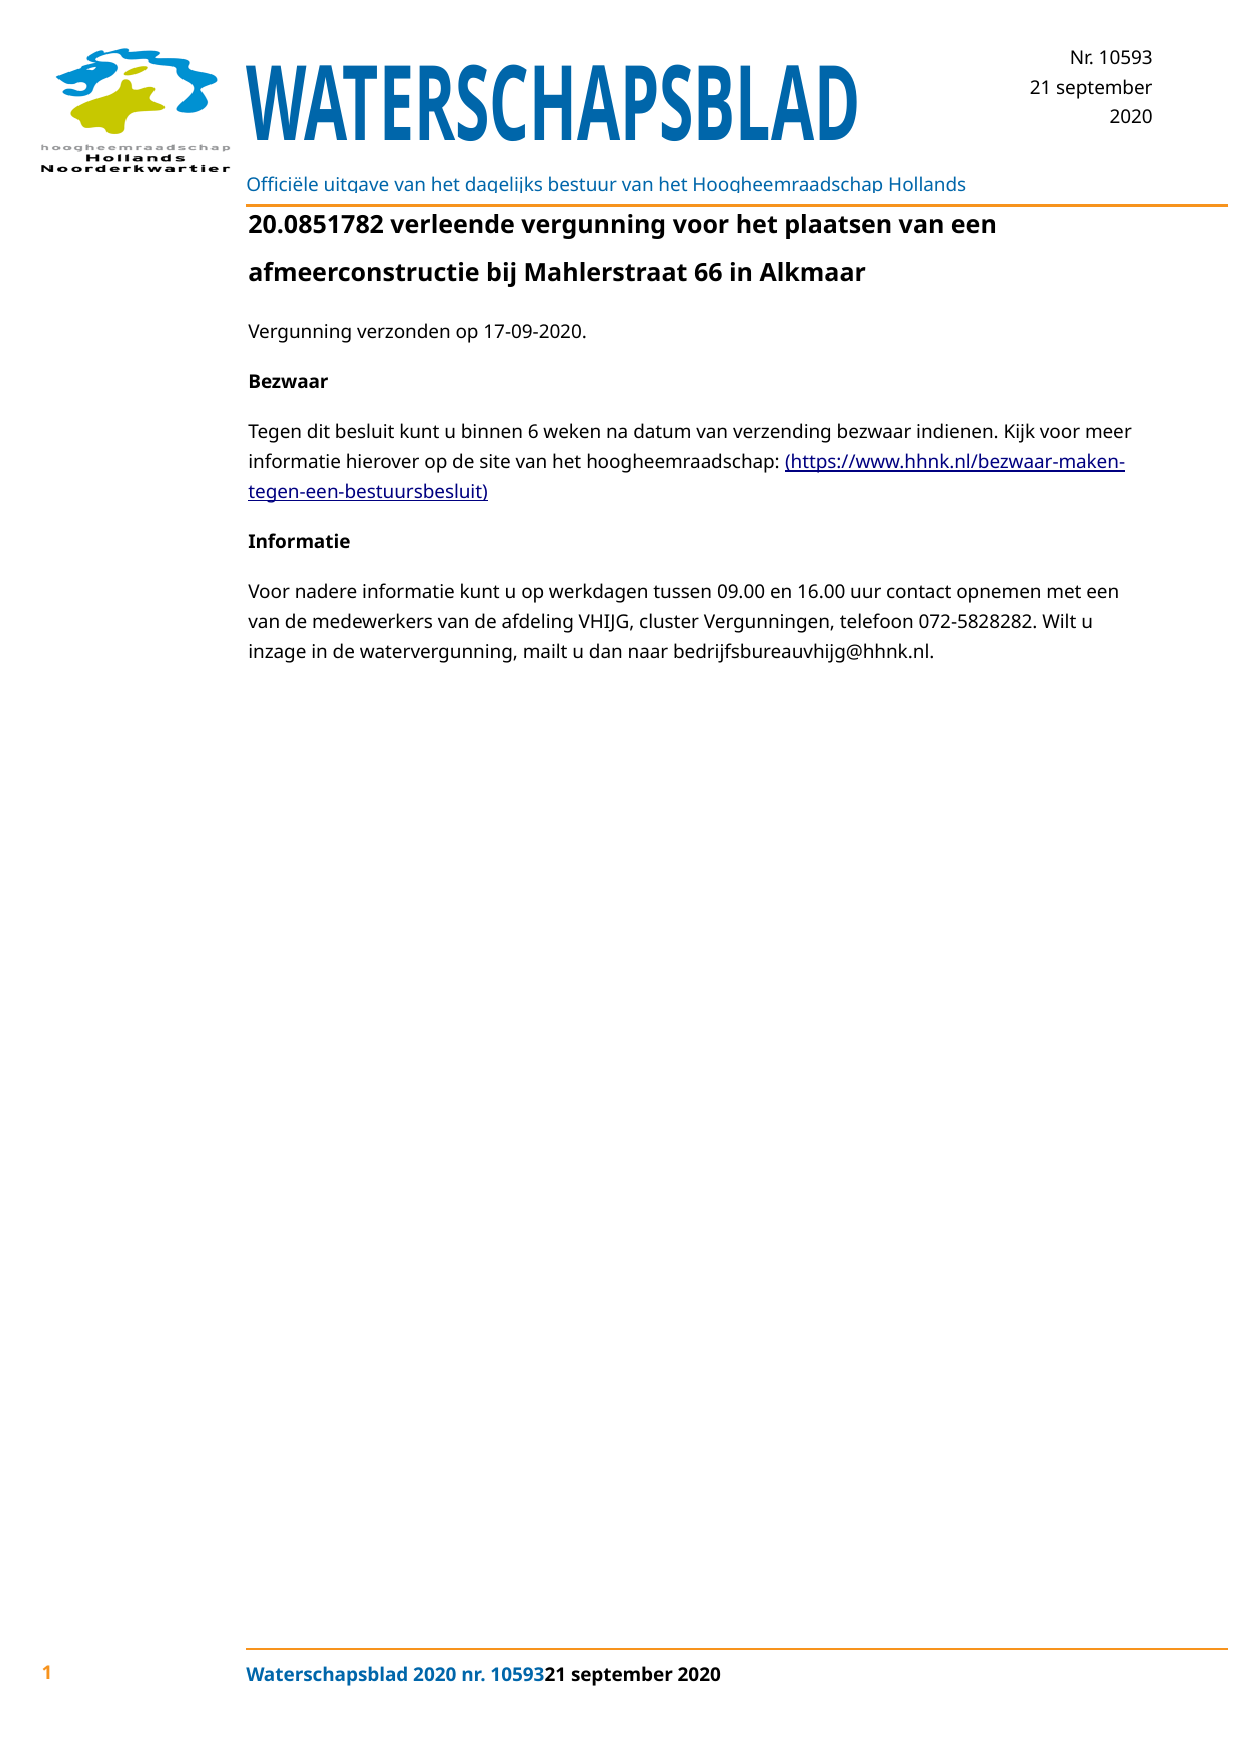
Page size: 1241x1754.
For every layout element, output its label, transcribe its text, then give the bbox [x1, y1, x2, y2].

text Tegen dit besluit kunt u binnen 6 weken na datum van verzending bezwaar indienen. Kijk voor meer informatie hierover op de site van het hoogheemraadschap: (https://www.hhnk.nl/bezwaar-maken-tegen-een-bestuursbesluit) [248, 419, 1152, 504]
text Bezwaar [248, 368, 1152, 394]
picture [41, 47, 231, 172]
text 20.0851782 verleende vergunning voor het plaatsen van een afmeerconstructie bij Mahlerstraat 66 in Alkmaar [248, 207, 1152, 288]
text Informatie [248, 528, 1152, 554]
text Voor nadere informatie kunt u op werkdagen tussen 09.00 en 16.00 uur contact opnemen met een van de medewerkers van de afdeling VHIJG, cluster Vergunningen, telefoon 072-5828282. Wilt u inzage in de watervergunning, mailt u dan naar bedrijfsbureauvhijg@hhnk.nl. [248, 579, 1152, 664]
text Vergunning verzonden op 17-09-2020. [248, 318, 1152, 344]
